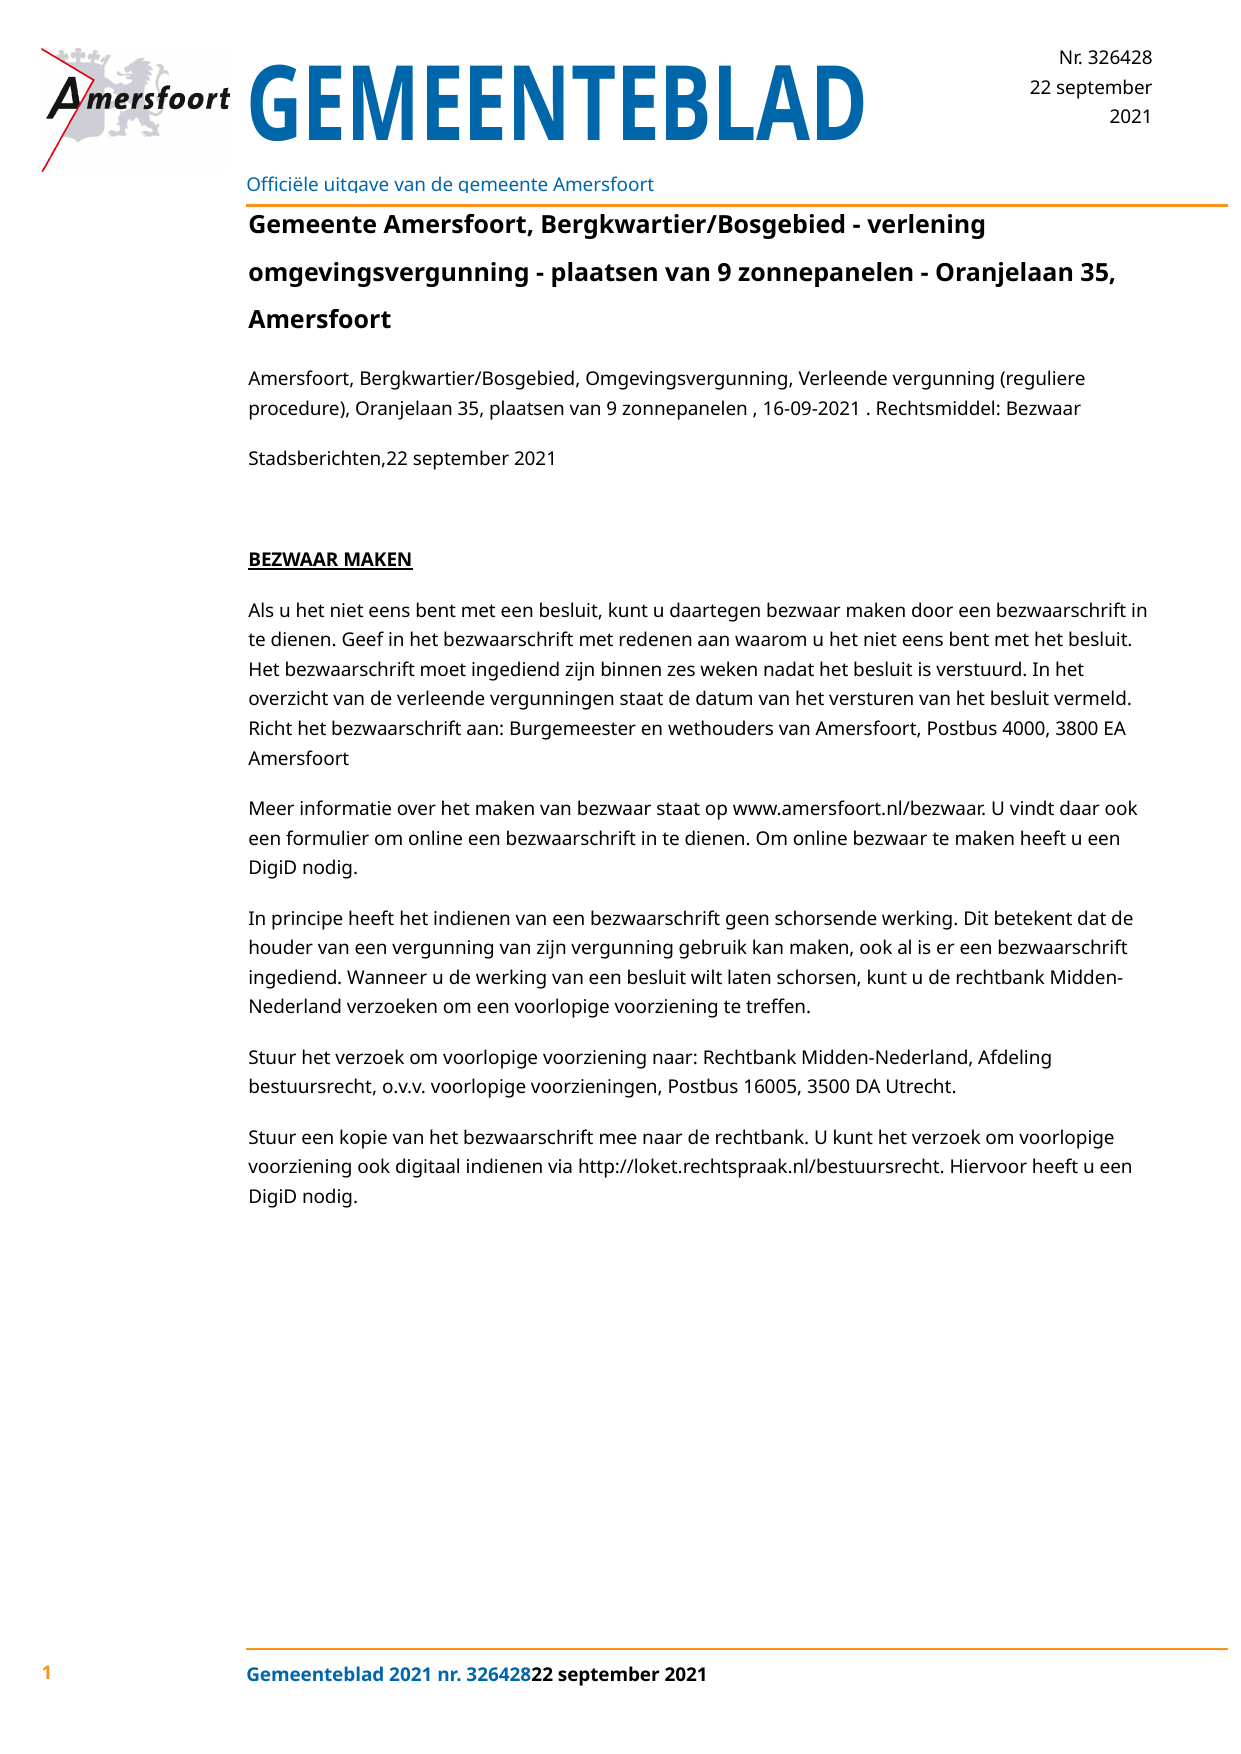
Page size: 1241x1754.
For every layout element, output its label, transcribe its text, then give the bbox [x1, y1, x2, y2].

text Stuur het verzoek om voorlopige voorziening naar: Rechtbank Midden-Nederland, Afdeling bestuursrecht, o.v.v. voorlopige voorzieningen, Postbus 16005, 3500 DA Utrecht. [248, 1044, 1152, 1099]
text Als u het niet eens bent met een besluit, kunt u daartegen bezwaar maken door een bezwaarschrift in te dienen. Geef in het bezwaarschrift met redenen aan waarom u het niet eens bent met het besluit. Het bezwaarschrift moet ingediend zijn binnen zes weken nadat het besluit is verstuurd. In het overzicht van de verleende vergunningen staat de datum van het versturen van het besluit vermeld. Richt het bezwaarschrift aan: Burgemeester en wethouders van Amersfoort, Postbus 4000, 3800 EA Amersfoort [248, 597, 1152, 770]
text Stadsberichten,22 september 2021 [248, 446, 1152, 471]
text Gemeente Amersfoort, Bergkwartier/Bosgebied - verlening omgevingsvergunning - plaatsen van 9 zonnepanelen - Oranjelaan 35, Amersfoort [248, 207, 1152, 336]
text In principe heeft het indienen van een bezwaarschrift geen schorsende werking. Dit betekent dat de houder van een vergunning van zijn vergunning gebruik kan maken, ook al is er een bezwaarschrift ingediend. Wanneer u de werking van een besluit wilt laten schorsen, kunt u de rechtbank Midden-Nederland verzoeken om een voorlopige voorziening te treffen. [248, 905, 1152, 1019]
picture [41, 47, 231, 172]
text BEZWAAR MAKEN [248, 546, 1152, 572]
text Meer informatie over het maken van bezwaar staat op www.amersfoort.nl/bezwaar. U vindt daar ook een formulier om online een bezwaarschrift in te dienen. Om online bezwaar te maken heeft u een DigiD nodig. [248, 795, 1152, 880]
text Amersfoort, Bergkwartier/Bosgebied, Omgevingsvergunning, Verleende vergunning (reguliere procedure), Oranjelaan 35, plaatsen van 9 zonnepanelen , 16-09-2021 . Rechtsmiddel: Bezwaar [248, 366, 1152, 421]
text Stuur een kopie van het bezwaarschrift mee naar de rechtbank. U kunt het verzoek om voorlopige voorziening ook digitaal indienen via http://loket.rechtspraak.nl/bestuursrecht. Hiervoor heeft u een DigiD nodig. [248, 1124, 1152, 1209]
